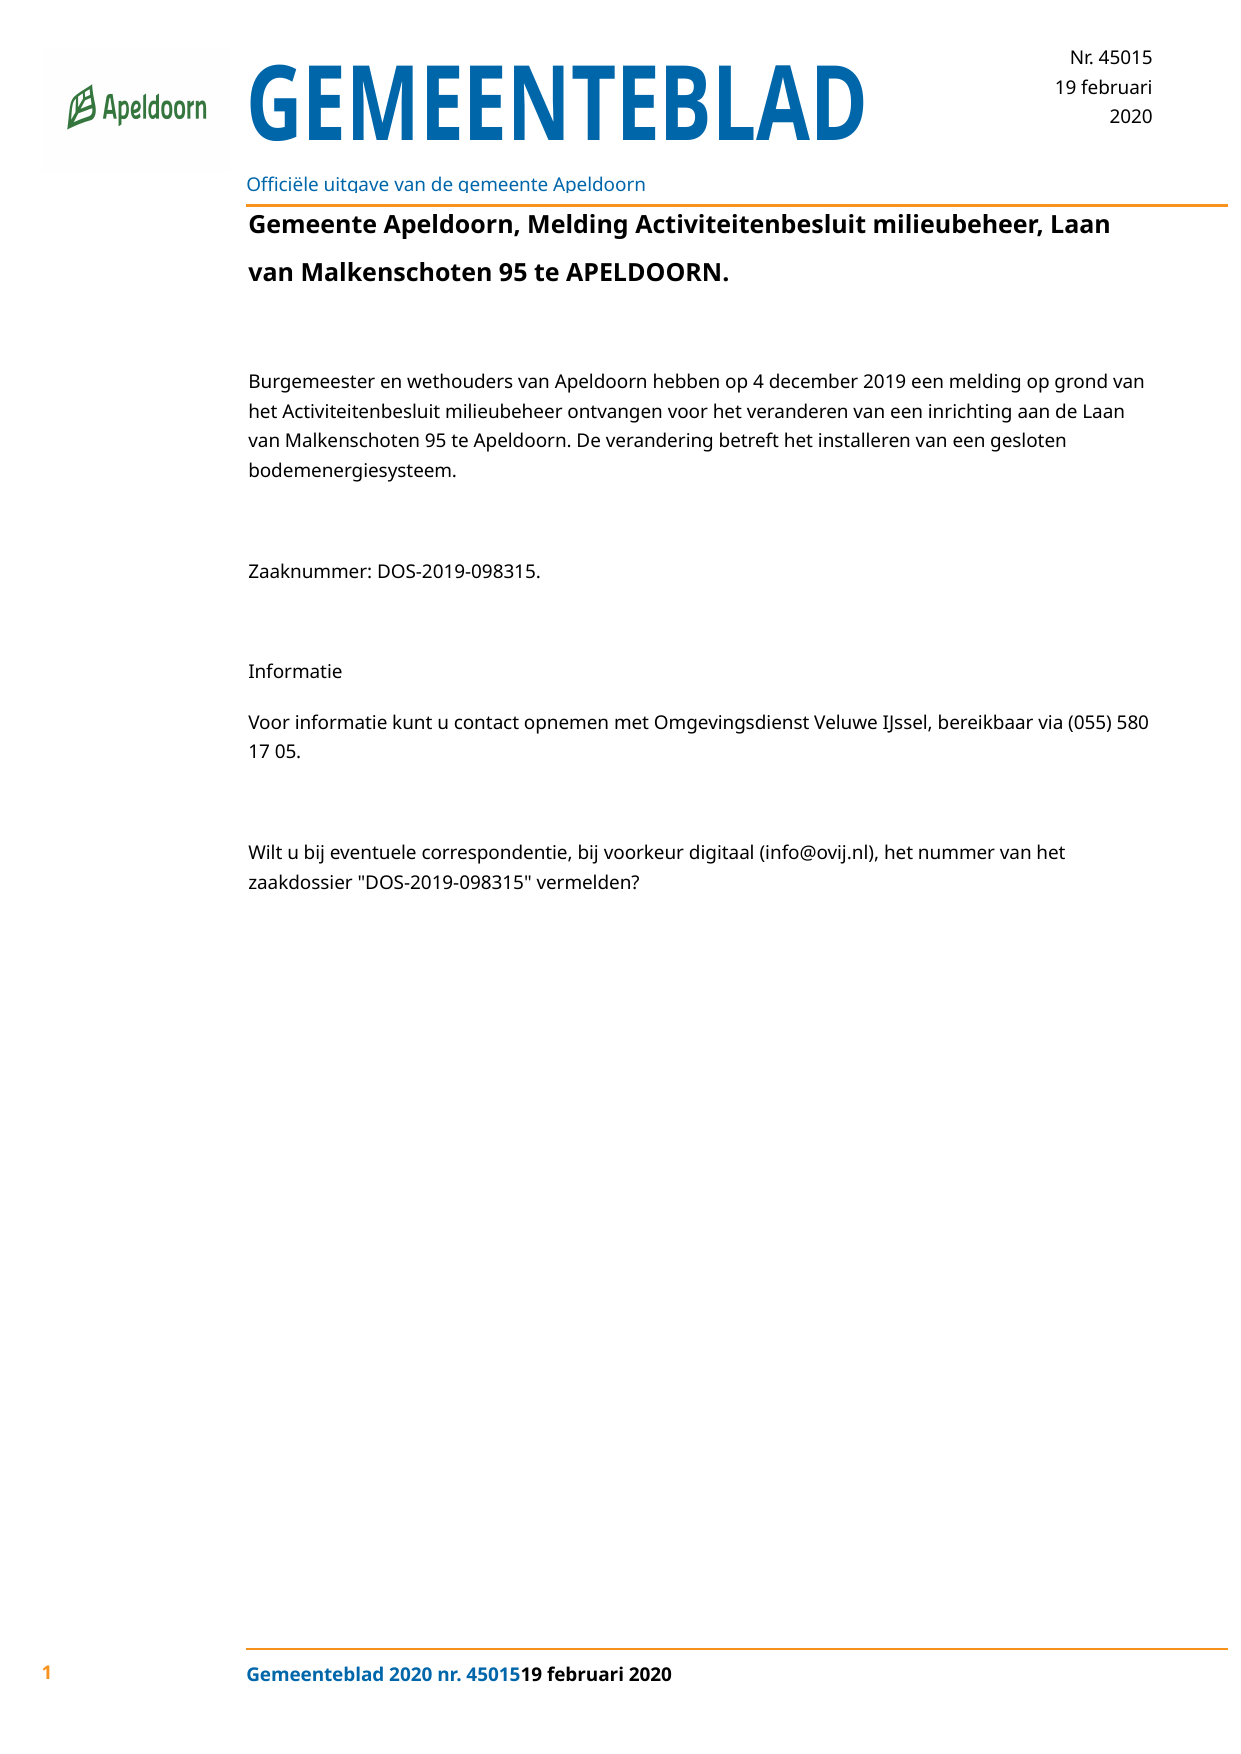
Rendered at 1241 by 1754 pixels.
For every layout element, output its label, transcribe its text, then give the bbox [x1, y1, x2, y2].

text Burgemeester en wethouders van Apeldoorn hebben op 4 december 2019 een melding op grond van het Activiteitenbesluit milieubeheer ontvangen voor het veranderen van een inrichting aan de Laan van Malkenschoten 95 te Apeldoorn. De verandering betreft het installeren van een gesloten bodemenergiesysteem. [248, 368, 1152, 483]
text Wilt u bij eventuele correspondentie, bij voorkeur digitaal (info@ovij.nl), het nummer van het zaakdossier "DOS-2019-098315" vermelden? [248, 839, 1152, 895]
text Zaaknummer: DOS-2019-098315. [248, 558, 1152, 584]
text Informatie [248, 659, 1152, 684]
text Gemeente Apeldoorn, Melding Activiteitenbesluit milieubeheer, Laan van Malkenschoten 95 te APELDOORN. [248, 207, 1152, 288]
text Voor informatie kunt u contact opnemen met Omgevingsdienst Veluwe IJssel, bereikbaar via (055) 580 17 05. [248, 709, 1152, 764]
picture [41, 47, 231, 172]
